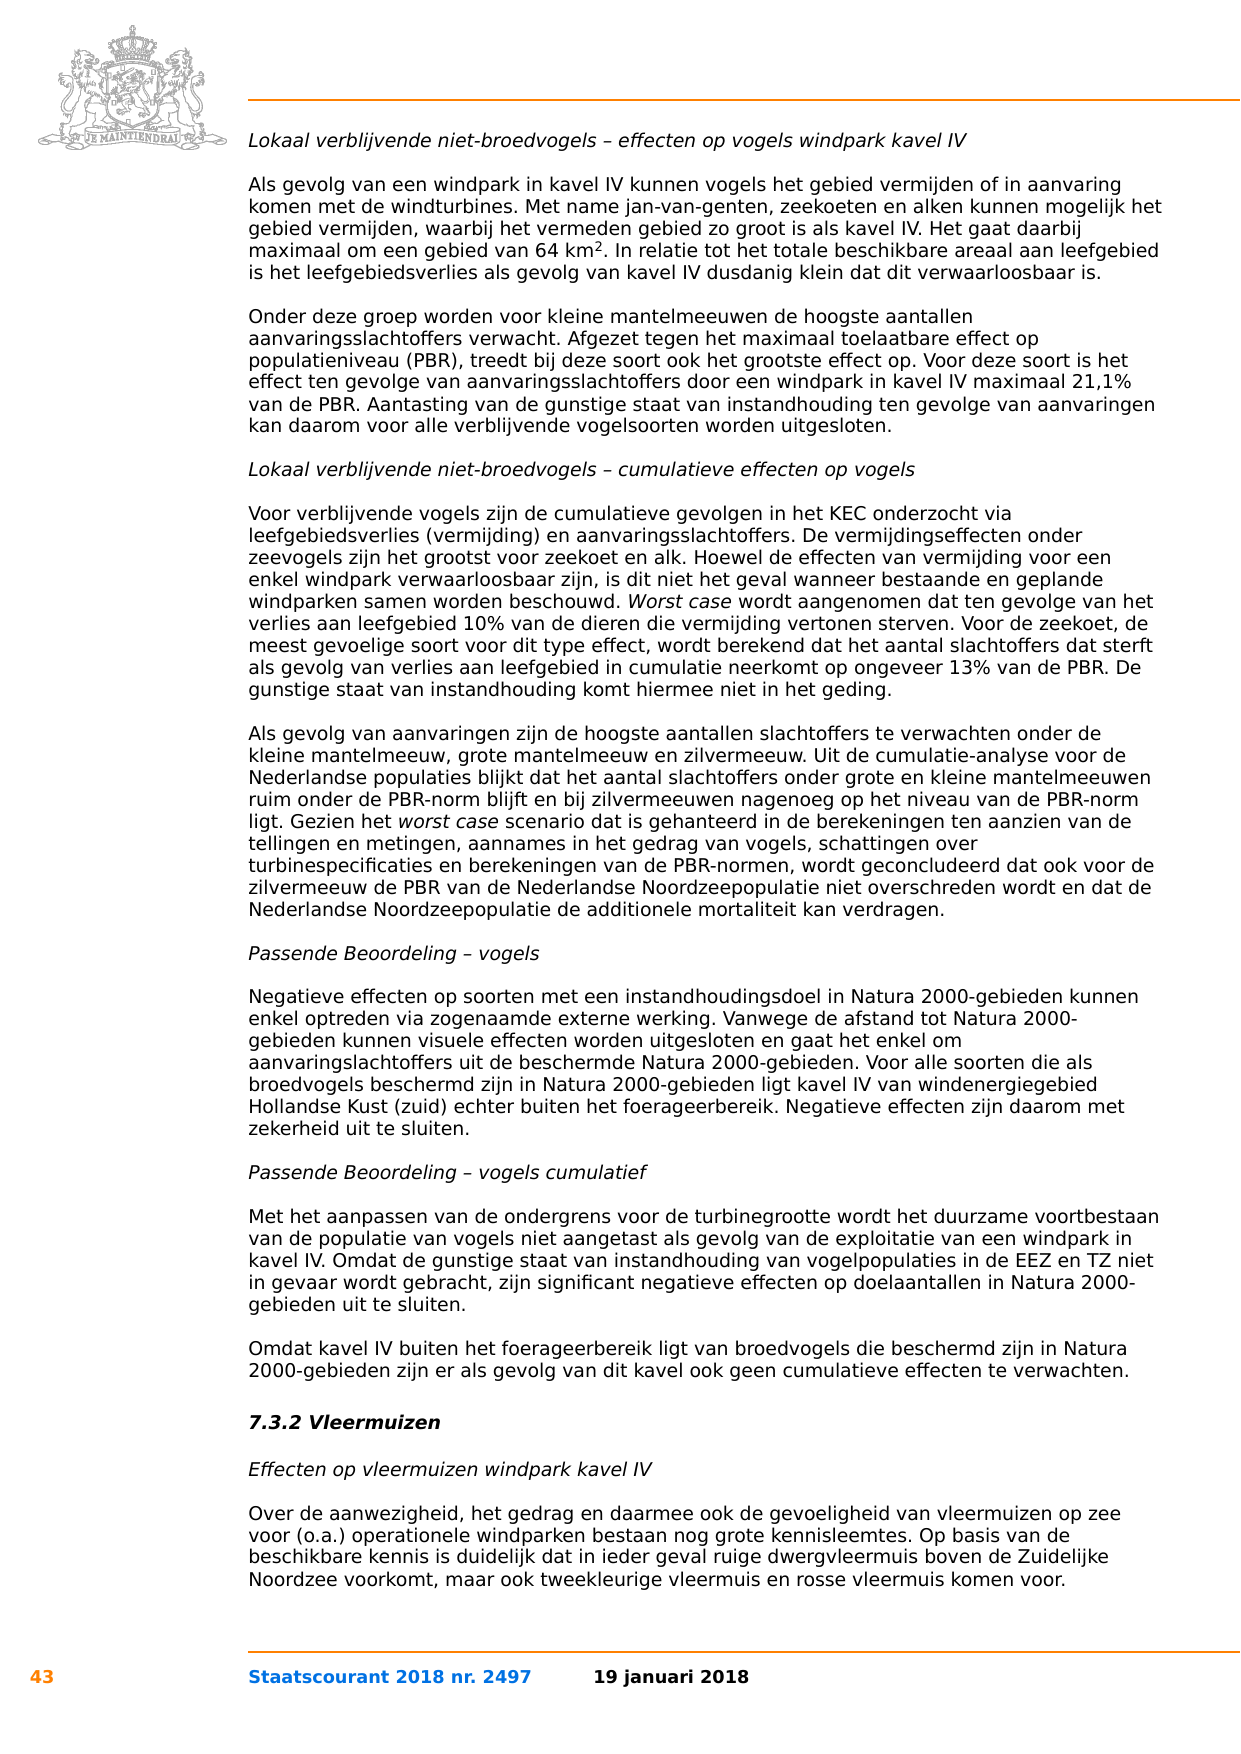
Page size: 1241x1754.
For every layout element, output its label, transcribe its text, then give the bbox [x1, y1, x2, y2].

text Omdat kavel IV buiten het foerageerbereik ligt van broedvogels die beschermd zijn in Natura 2000-gebieden zijn er als gevolg van dit kavel ook geen cumulatieve effecten te verwachten. [248, 1338, 1163, 1382]
text Als gevolg van een windpark in kavel IV kunnen vogels het gebied vermijden of in aanvaring komen met de windturbines. Met name jan-van-genten, zeekoeten en alken kunnen mogelijk het gebied vermijden, waarbij het vermeden gebied zo groot is als kavel IV. Het gaat daarbij maximaal om een gebied van 64 km2. In relatie tot het totale beschikbare areaal aan leefgebied is het leefgebiedsverlies als gevolg van kavel IV dusdanig klein dat dit verwaarloosbaar is. [248, 174, 1163, 284]
subtitle Lokaal verblijvende niet-broedvogels – effecten op vogels windpark kavel IV [248, 130, 1163, 152]
subtitle 7.3.2 Vleermuizen [248, 1412, 1163, 1434]
text Als gevolg van aanvaringen zijn de hoogste aantallen slachtoffers te verwachten onder de kleine mantelmeeuw, grote mantelmeeuw en zilvermeeuw. Uit de cumulatie-analyse voor de Nederlandse populaties blijkt dat het aantal slachtoffers onder grote en kleine mantelmeeuwen ruim onder de PBR-norm blijft en bij zilvermeeuwen nagenoeg op het niveau van de PBR-norm ligt. Gezien het worst case scenario dat is gehanteerd in de berekeningen ten aanzien van de tellingen en metingen, aannames in het gedrag van vogels, schattingen over turbinespecificaties en berekeningen van de PBR-normen, wordt geconcludeerd dat ook voor de zilvermeeuw de PBR van de Nederlandse Noordzeepopulatie niet overschreden wordt en dat de Nederlandse Noordzeepopulatie de additionele mortaliteit kan verdragen. [248, 723, 1163, 921]
text Negatieve effecten op soorten met een instandhoudingsdoel in Natura 2000-gebieden kunnen enkel optreden via zogenaamde externe werking. Vanwege de afstand tot Natura 2000-gebieden kunnen visuele effecten worden uitgesloten en gaat het enkel om aanvaringslachtoffers uit de beschermde Natura 2000-gebieden. Voor alle soorten die als broedvogels beschermd zijn in Natura 2000-gebieden ligt kavel IV van windenergiegebied Hollandse Kust (zuid) echter buiten het foerageerbereik. Negatieve effecten zijn daarom met zekerheid uit te sluiten. [248, 986, 1163, 1140]
text Over de aanwezigheid, het gedrag en daarmee ook de gevoeligheid van vleermuizen op zee voor (o.a.) operationele windparken bestaan nog grote kennisleemtes. Op basis van de beschikbare kennis is duidelijk dat in ieder geval ruige dwergvleermuis boven de Zuidelijke Noordzee voorkomt, maar ook tweekleurige vleermuis en rosse vleermuis komen voor. [248, 1502, 1163, 1590]
subtitle Passende Beoordeling – vogels cumulatief [248, 1162, 1163, 1184]
text Onder deze groep worden voor kleine mantelmeeuwen de hoogste aantallen aanvaringsslachtoffers verwacht. Afgezet tegen het maximaal toelaatbare effect op populatieniveau (PBR), treedt bij deze soort ook het grootste effect op. Voor deze soort is het effect ten gevolge van aanvaringsslachtoffers door een windpark in kavel IV maximaal 21,1% van de PBR. Aantasting van de gunstige staat van instandhouding ten gevolge van aanvaringen kan daarom voor alle verblijvende vogelsoorten worden uitgesloten. [248, 306, 1163, 437]
subtitle Passende Beoordeling – vogels [248, 942, 1163, 964]
text Met het aanpassen van de ondergrens voor de turbinegrootte wordt het duurzame voortbestaan van de populatie van vogels niet aangetast als gevolg van de exploitatie van een windpark in kavel IV. Omdat de gunstige staat van instandhouding van vogelpopulaties in de EEZ en TZ niet in gevaar wordt gebracht, zijn significant negatieve effecten op doelaantallen in Natura 2000-gebieden uit te sluiten. [248, 1206, 1163, 1316]
subtitle Lokaal verblijvende niet-broedvogels – cumulatieve effecten op vogels [248, 459, 1163, 481]
text Voor verblijvende vogels zijn de cumulatieve gevolgen in het KEC onderzocht via leefgebiedsverlies (vermijding) en aanvaringsslachtoffers. De vermijdingseffecten onder zeevogels zijn het grootst voor zeekoet en alk. Hoewel de effecten van vermijding voor een enkel windpark verwaarloosbaar zijn, is dit niet het geval wanneer bestaande en geplande windparken samen worden beschouwd. Worst case wordt aangenomen dat ten gevolge van het verlies aan leefgebied 10% van de dieren die vermijding vertonen sterven. Voor de zeekoet, de meest gevoelige soort voor dit type effect, wordt berekend dat het aantal slachtoffers dat sterft als gevolg van verlies aan leefgebied in cumulatie neerkomt op ongeveer 13% van de PBR. De gunstige staat van instandhouding komt hiermee niet in het geding. [248, 503, 1163, 701]
picture [38, 25, 227, 150]
subtitle Effecten op vleermuizen windpark kavel IV [248, 1459, 1163, 1481]
